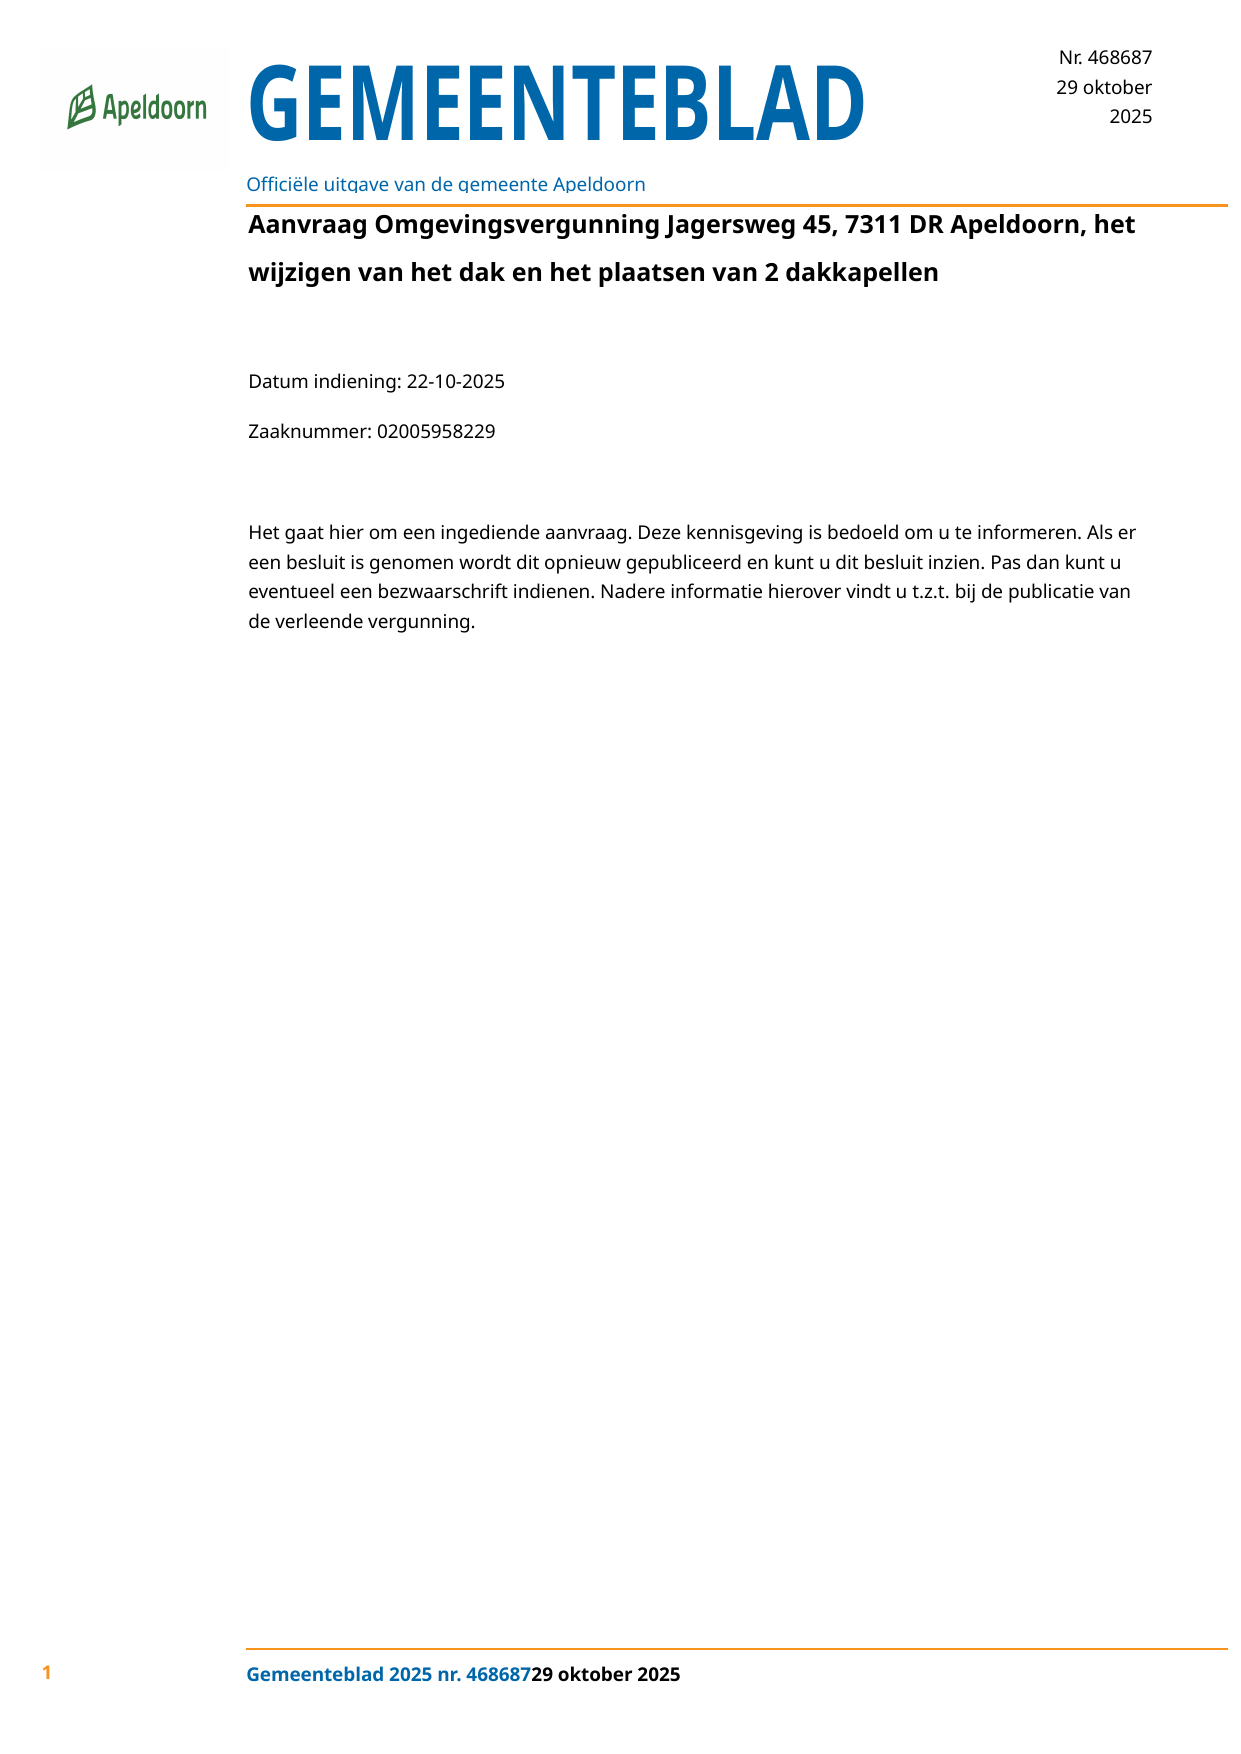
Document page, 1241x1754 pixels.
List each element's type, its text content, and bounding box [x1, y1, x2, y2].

text Aanvraag Omgevingsvergunning Jagersweg 45, 7311 DR Apeldoorn, het wijzigen van het dak en het plaatsen van 2 dakkapellen [248, 207, 1152, 288]
text Zaaknummer: 02005958229 [248, 419, 1152, 444]
text Datum indiening: 22-10-2025 [248, 368, 1152, 394]
picture [41, 47, 231, 172]
text Het gaat hier om een ingediende aanvraag. Deze kennisgeving is bedoeld om u te informeren. Als er een besluit is genomen wordt dit opnieuw gepubliceerd en kunt u dit besluit inzien. Pas dan kunt u eventueel een bezwaarschrift indienen. Nadere informatie hierover vindt u t.z.t. bij de publicatie van de verleende vergunning. [248, 519, 1152, 634]
